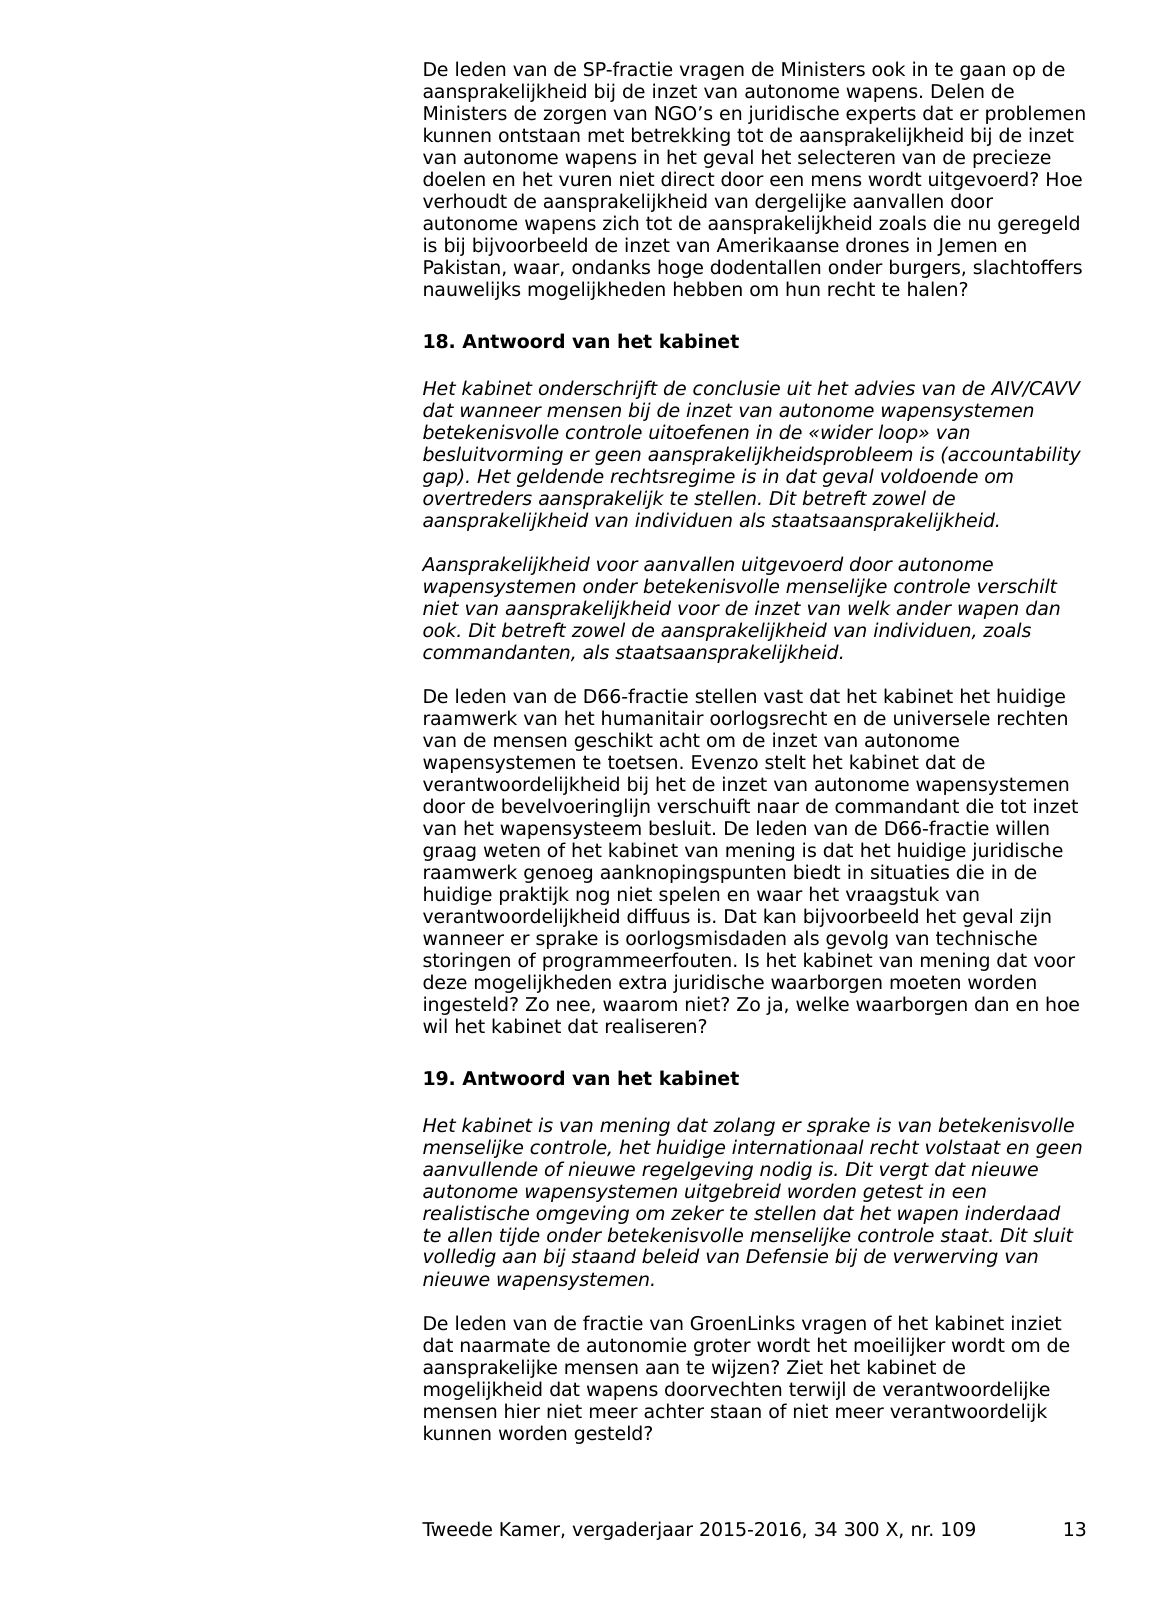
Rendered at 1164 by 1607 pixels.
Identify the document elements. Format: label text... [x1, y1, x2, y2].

subtitle 19. Antwoord van het kabinet [422, 1068, 1087, 1089]
text De leden van de SP-fractie vragen de Ministers ook in te gaan op de aansprakelijkheid bij de inzet van autonome wapens. Delen de Ministers de zorgen van NGO’s en juridische experts dat er problemen kunnen ontstaan met betrekking tot de aansprakelijkheid bij de inzet van autonome wapens in het geval het selecteren van de precieze doelen en het vuren niet direct door een mens wordt uitgevoerd? Hoe verhoudt de aansprakelijkheid van dergelijke aanvallen door autonome wapens zich tot de aansprakelijkheid zoals die nu geregeld is bij bijvoorbeeld de inzet van Amerikaanse drones in Jemen en Pakistan, waar, ondanks hoge dodentallen onder burgers, slachtoffers nauwelijks mogelijkheden hebben om hun recht te halen? [422, 59, 1087, 301]
text De leden van de D66-fractie stellen vast dat het kabinet het huidige raamwerk van het humanitair oorlogsrecht en de universele rechten van de mensen geschikt acht om de inzet van autonome wapensystemen te toetsen. Evenzo stelt het kabinet dat de verantwoordelijkheid bij het de inzet van autonome wapensystemen door de bevelvoeringlijn verschuift naar de commandant die tot inzet van het wapensysteem besluit. De leden van de D66-fractie willen graag weten of het kabinet van mening is dat het huidige juridische raamwerk genoeg aanknopingspunten biedt in situaties die in de huidige praktijk nog niet spelen en waar het vraagstuk van verantwoordelijkheid diffuus is. Dat kan bijvoorbeeld het geval zijn wanneer er sprake is oorlogsmisdaden als gevolg van technische storingen of programmeerfouten. Is het kabinet van mening dat voor deze mogelijkheden extra juridische waarborgen moeten worden ingesteld? Zo nee, waarom niet? Zo ja, welke waarborgen dan en hoe wil het kabinet dat realiseren? [422, 686, 1087, 1038]
text Aansprakelijkheid voor aanvallen uitgevoerd door autonome wapensystemen onder betekenisvolle menselijke controle verschilt niet van aansprakelijkheid voor de inzet van welk ander wapen dan ook. Dit betreft zowel de aansprakelijkheid van individuen, zoals commandanten, als staatsaansprakelijkheid. [422, 554, 1087, 664]
text De leden van de fractie van GroenLinks vragen of het kabinet inziet dat naarmate de autonomie groter wordt het moeilijker wordt om de aansprakelijke mensen aan te wijzen? Ziet het kabinet de mogelijkheid dat wapens doorvechten terwijl de verantwoordelijke mensen hier niet meer achter staan of niet meer verantwoordelijk kunnen worden gesteld? [422, 1313, 1087, 1444]
subtitle 18. Antwoord van het kabinet [422, 331, 1087, 353]
text Het kabinet is van mening dat zolang er sprake is van betekenisvolle menselijke controle, het huidige internationaal recht volstaat en geen aanvullende of nieuwe regelgeving nodig is. Dit vergt dat nieuwe autonome wapensystemen uitgebreid worden getest in een realistische omgeving om zeker te stellen dat het wapen inderdaad te allen tijde onder betekenisvolle menselijke controle staat. Dit sluit volledig aan bij staand beleid van Defensie bij de verwerving van nieuwe wapensystemen. [422, 1114, 1087, 1290]
text Het kabinet onderschrijft de conclusie uit het advies van de AIV/CAVV dat wanneer mensen bij de inzet van autonome wapensystemen betekenisvolle controle uitoefenen in de «wider loop» van besluitvorming er geen aansprakelijkheidsprobleem is (accountability gap). Het geldende rechtsregime is in dat geval voldoende om overtreders aansprakelijk te stellen. Dit betreft zowel de aansprakelijkheid van individuen als staatsaansprakelijkheid. [422, 378, 1087, 532]
